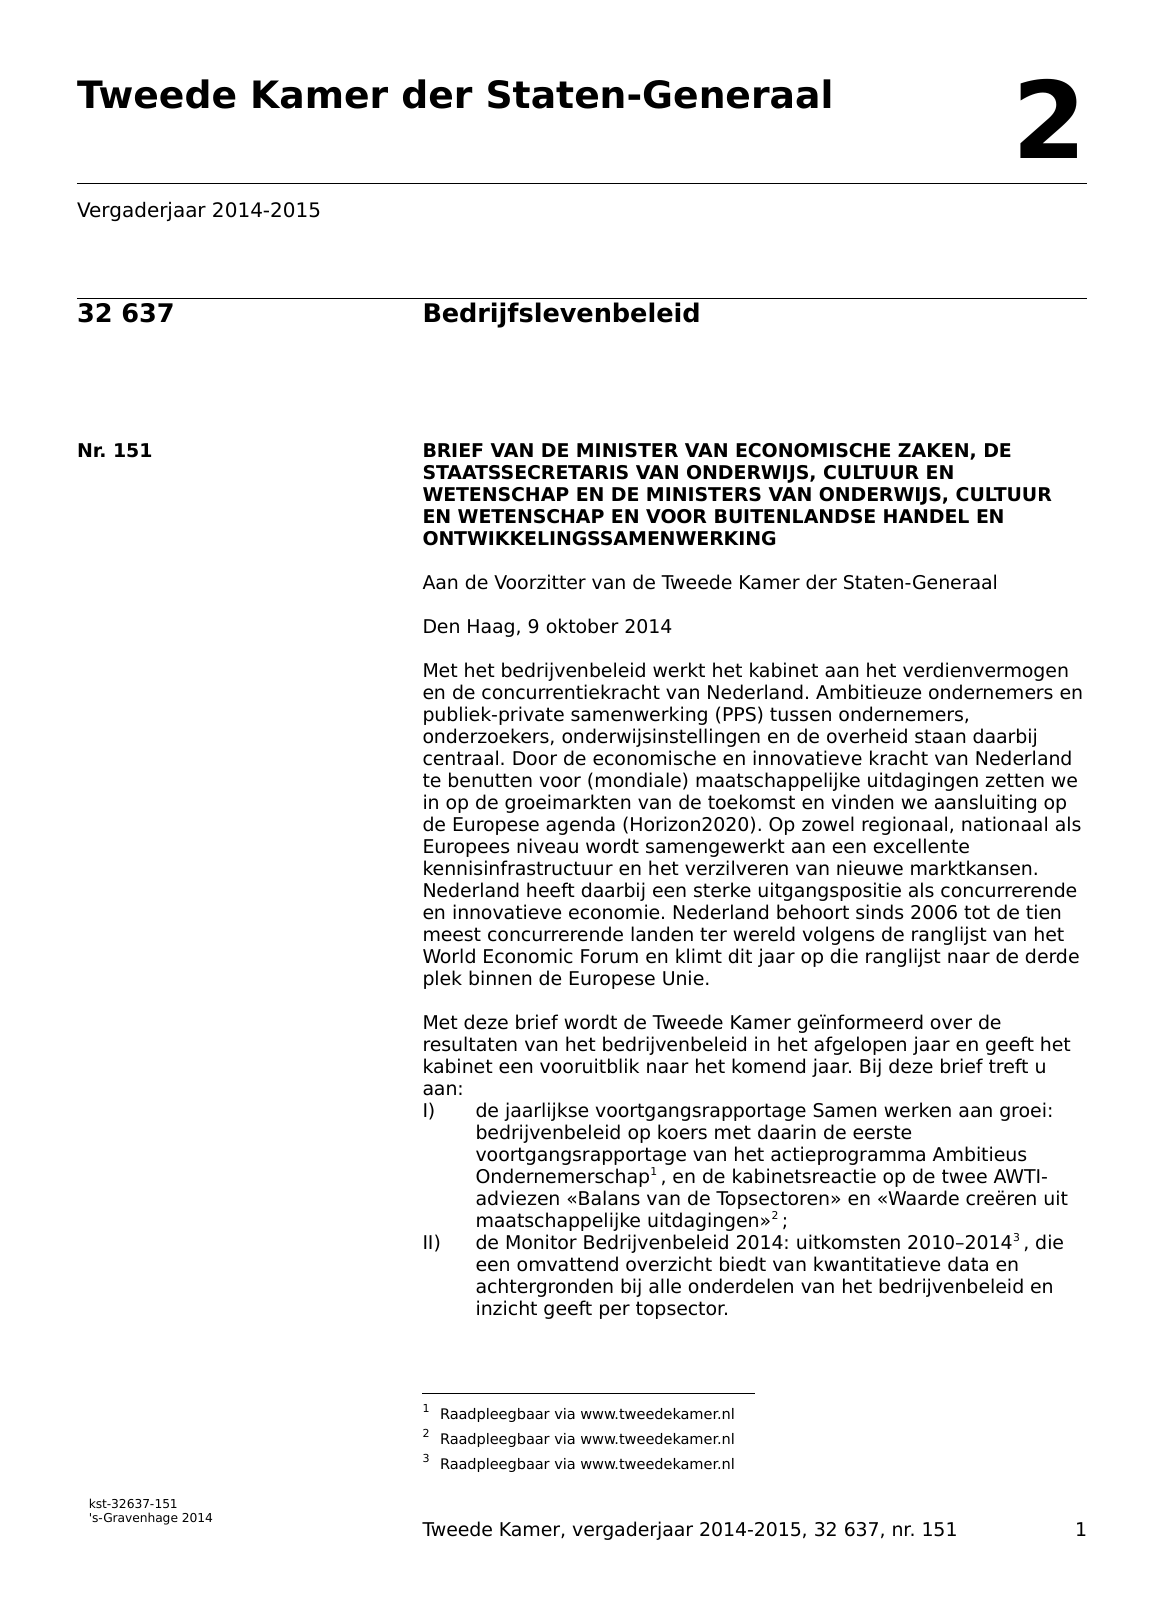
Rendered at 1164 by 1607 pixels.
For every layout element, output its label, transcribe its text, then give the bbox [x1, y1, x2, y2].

subtitle Nr. 151 BRIEF VAN DE MINISTER VAN ECONOMISCHE ZAKEN, DE STAATSSECRETARIS VAN ONDERWIJS, CULTUUR EN WETENSCHAP EN DE MINISTERS VAN ONDERWIJS, CULTUUR EN WETENSCHAP EN VOOR BUITENLANDSE HANDEL EN ONTWIKKELINGSSAMENWERKING [77, 440, 1087, 549]
text 's-Gravenhage 2014 [88, 1511, 323, 1525]
text I) de jaarlijkse voortgangsrapportage Samen werken aan groei: bedrijvenbeleid op koers met daarin de eerste voortgangsrapportage van het actieprogramma Ambitieus Ondernemerschap, en de kabinetsreactie op de twee AWTI-adviezen «Balans van de Topsectoren» en «Waarde creëren uit maatschappelijke uitdagingen»; [422, 1100, 1087, 1232]
text II) de Monitor Bedrijvenbeleid 2014: uitkomsten 2010–2014, die een omvattend overzicht biedt van kwantitatieve data en achtergronden bij alle onderdelen van het bedrijvenbeleid en inzicht geeft per topsector. [422, 1232, 1087, 1320]
text Raadpleegbaar via www.tweedekamer.nl [422, 1402, 1087, 1424]
table_header Tweede Kamer der Staten-Generaal [77, 59, 886, 183]
table_cell Vergaderjaar 2014-2015 [77, 184, 1087, 298]
table_header 2 [886, 59, 1087, 183]
text Den Haag, 9 oktober 2014 [422, 616, 1087, 638]
text Aan de Voorzitter van de Tweede Kamer der Staten-Generaal [422, 572, 1087, 594]
text kst-32637-151 [88, 1497, 323, 1511]
text Raadpleegbaar via www.tweedekamer.nl [422, 1427, 1087, 1449]
text Met het bedrijvenbeleid werkt het kabinet aan het verdienvermogen en de concurrentiekracht van Nederland. Ambitieuze ondernemers en publiek-private samenwerking (PPS) tussen ondernemers, onderzoekers, onderwijsinstellingen en de overheid staan daarbij centraal. Door de economische en innovatieve kracht van Nederland te benutten voor (mondiale) maatschappelijke uitdagingen zetten we in op de groeimarkten van de toekomst en vinden we aansluiting op de Europese agenda (Horizon2020). Op zowel regionaal, nationaal als Europees niveau wordt samengewerkt aan een excellente kennisinfrastructuur en het verzilveren van nieuwe marktkansen. Nederland heeft daarbij een sterke uitgangspositie als concurrerende en innovatieve economie. Nederland behoort sinds 2006 tot de tien meest concurrerende landen ter wereld volgens de ranglijst van het World Economic Forum en klimt dit jaar op die ranglijst naar de derde plek binnen de Europese Unie. [422, 660, 1087, 990]
text Met deze brief wordt de Tweede Kamer geïnformeerd over de resultaten van het bedrijvenbeleid in het afgelopen jaar en geeft het kabinet een vooruitblik naar het komend jaar. Bij deze brief treft u aan: [422, 1012, 1087, 1100]
text Raadpleegbaar via www.tweedekamer.nl [422, 1452, 1087, 1474]
subtitle 32 637 Bedrijfslevenbeleid [77, 299, 1087, 329]
